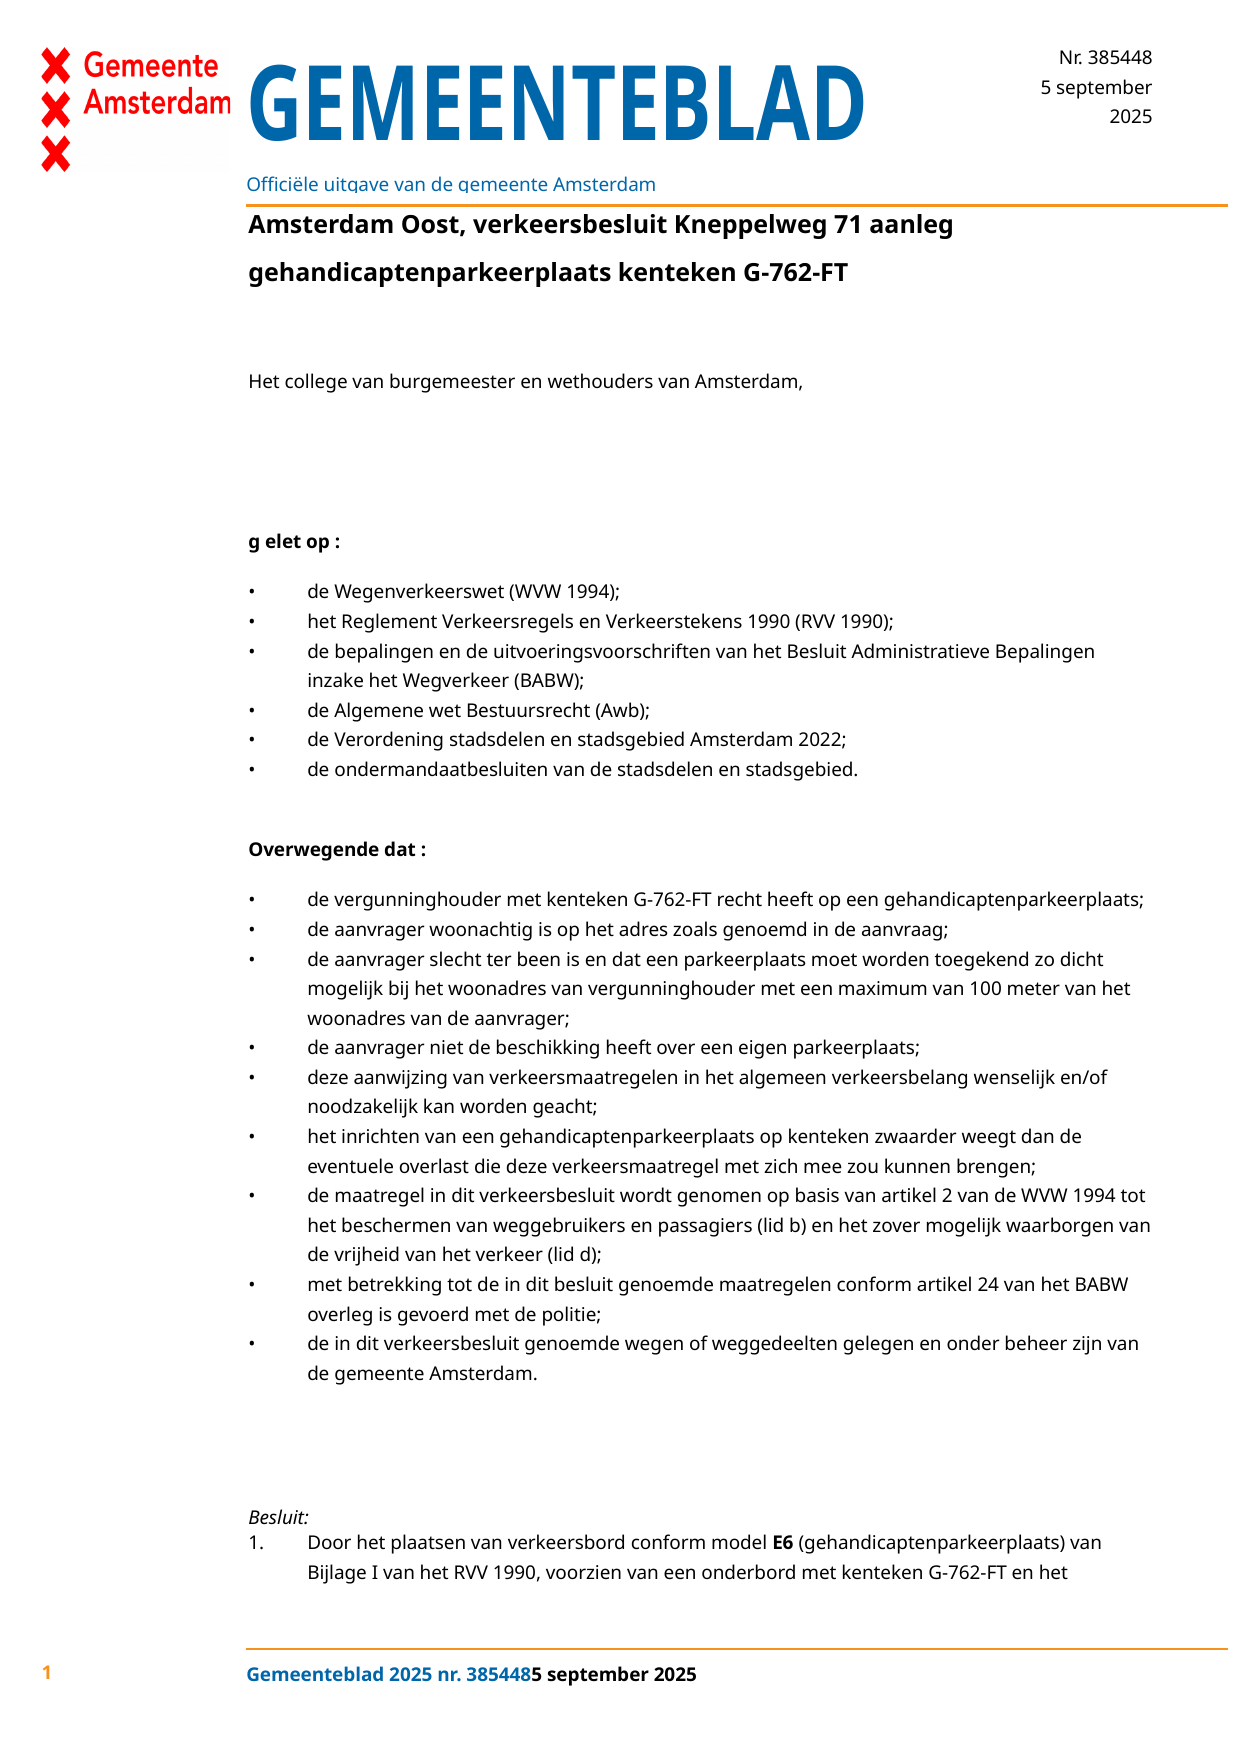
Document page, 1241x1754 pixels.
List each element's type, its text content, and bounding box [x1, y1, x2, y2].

list de aanvrager niet de beschikking heeft over een eigen parkeerplaats; [248, 1034, 1152, 1060]
text Amsterdam Oost, verkeersbesluit Kneppelweg 71 aanleg gehandicaptenparkeerplaats kenteken G-762-FT [248, 207, 1152, 288]
text Het college van burgemeester en wethouders van Amsterdam, [248, 368, 1152, 394]
list de Verordening stadsdelen en stadsgebied Amsterdam 2022; [248, 727, 1152, 752]
list de maatregel in dit verkeersbesluit wordt genomen op basis van artikel 2 van de WVW 1994 tot het beschermen van weggebruikers en passagiers (lid b) en het zover mogelijk waarborgen van de vrijheid van het verkeer (lid d); [248, 1182, 1152, 1267]
list de Algemene wet Bestuursrecht (Awb); [248, 697, 1152, 723]
list de aanvrager woonachtig is op het adres zoals genoemd in de aanvraag; [248, 916, 1152, 942]
list het inrichten van een gehandicaptenparkeerplaats op kenteken zwaarder weegt dan de eventuele overlast die deze verkeersmaatregel met zich mee zou kunnen brengen; [248, 1123, 1152, 1178]
list het Reglement Verkeersregels en Verkeerstekens 1990 (RVV 1990); [248, 608, 1152, 634]
list deze aanwijzing van verkeersmaatregelen in het algemeen verkeersbelang wenselijk en/of noodzakelijk kan worden geacht; [248, 1064, 1152, 1119]
list de Wegenverkeerswet (WVW 1994); [248, 579, 1152, 604]
text g elet op : [248, 528, 1152, 554]
list de in dit verkeersbesluit genoemde wegen of weggedeelten gelegen en onder beheer zijn van de gemeente Amsterdam. [248, 1330, 1152, 1386]
text Besluit: [248, 1504, 1152, 1529]
list de ondermandaatbesluiten van de stadsdelen en stadsgebied. [248, 756, 1152, 782]
list de aanvrager slecht ter been is en dat een parkeerplaats moet worden toegekend zo dicht mogelijk bij het woonadres van vergunninghouder met een maximum van 100 meter van het woonadres van de aanvrager; [248, 946, 1152, 1031]
list met betrekking tot de in dit besluit genoemde maatregelen conform artikel 24 van het BABW overleg is gevoerd met de politie; [248, 1271, 1152, 1326]
list de bepalingen en de uitvoeringsvoorschriften van het Besluit Administratieve Bepalingen inzake het Wegverkeer (BABW); [248, 638, 1152, 693]
picture [41, 47, 231, 172]
list de vergunninghouder met kenteken G-762-FT recht heeft op een gehandicaptenparkeerplaats; [248, 887, 1152, 912]
list Door het plaatsen van verkeersbord conform model E6 (gehandicaptenparkeerplaats) van Bijlage I van het RVV 1990, voorzien van een onderbord met kenteken G-762-FT en het [248, 1529, 1152, 1585]
text Overwegende dat : [248, 836, 1152, 862]
